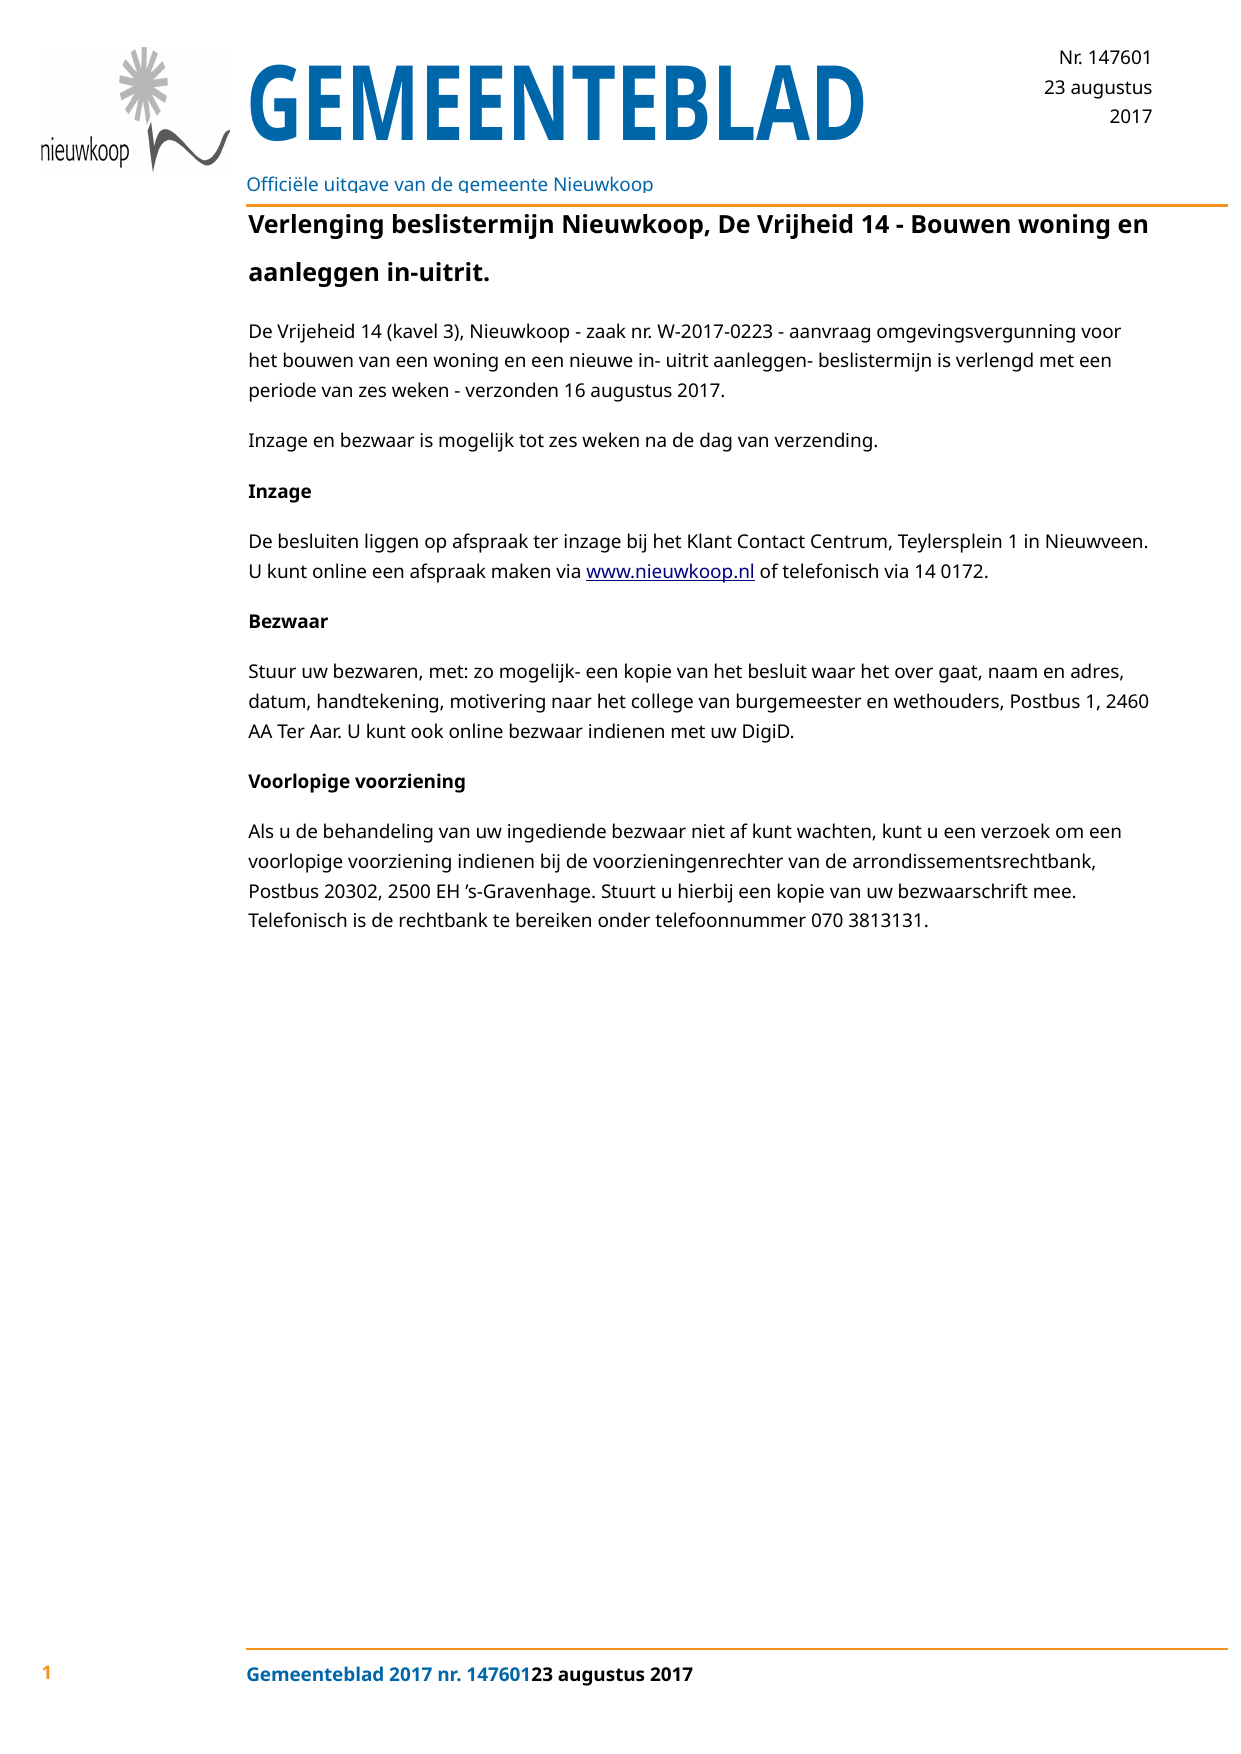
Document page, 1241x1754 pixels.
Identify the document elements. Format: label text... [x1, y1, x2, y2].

picture [41, 47, 231, 172]
text Als u de behandeling van uw ingediende bezwaar niet af kunt wachten, kunt u een verzoek om een voorlopige voorziening indienen bij de voorzieningenrechter van de arrondissementsrechtbank, Postbus 20302, 2500 EH ’s-Gravenhage. Stuurt u hierbij een kopie van uw bezwaarschrift mee. Telefonisch is de rechtbank te bereiken onder telefoonnummer 070 3813131. [248, 819, 1152, 933]
text Stuur uw bezwaren, met: zo mogelijk- een kopie van het besluit waar het over gaat, naam en adres, datum, handtekening, motivering naar het college van burgemeester en wethouders, Postbus 1, 2460 AA Ter Aar. U kunt ook online bezwaar indienen met uw DigiD. [248, 659, 1152, 744]
text De Vrijeheid 14 (kavel 3), Nieuwkoop - zaak nr. W-2017-0223 - aanvraag omgevingsvergunning voor het bouwen van een woning en een nieuwe in- uitrit aanleggen- beslistermijn is verlengd met een periode van zes weken - verzonden 16 augustus 2017. [248, 318, 1152, 403]
text Inzage en bezwaar is mogelijk tot zes weken na de dag van verzending. [248, 427, 1152, 453]
text Bezwaar [248, 608, 1152, 634]
text De besluiten liggen op afspraak ter inzage bij het Klant Contact Centrum, Teylersplein 1 in Nieuwveen. U kunt online een afspraak maken via www.nieuwkoop.nl of telefonisch via 14 0172. [248, 528, 1152, 584]
text Inzage [248, 478, 1152, 504]
text Verlenging beslistermijn Nieuwkoop, De Vrijheid 14 - Bouwen woning en aanleggen in-uitrit. [248, 207, 1152, 288]
text Voorlopige voorziening [248, 768, 1152, 794]
